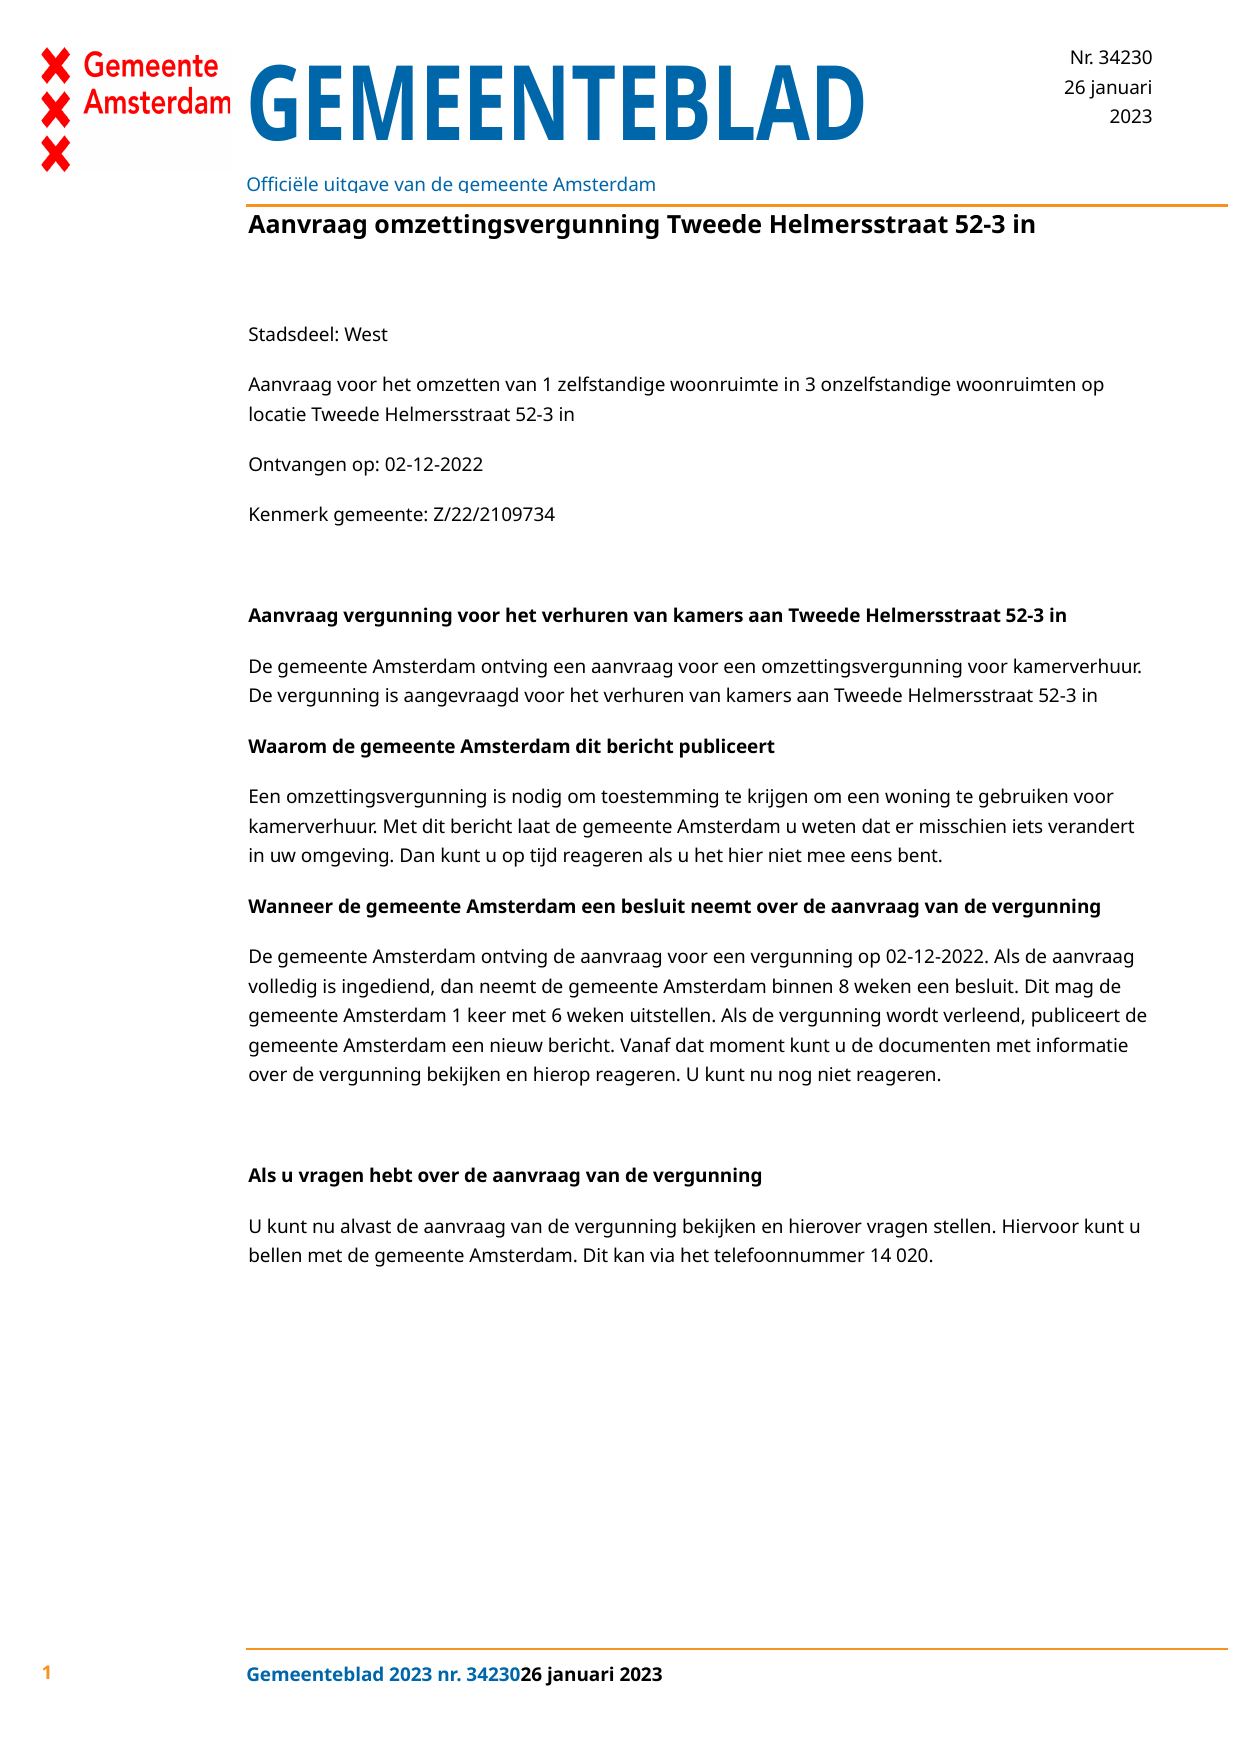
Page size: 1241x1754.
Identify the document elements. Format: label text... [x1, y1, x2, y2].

text Als u vragen hebt over de aanvraag van de vergunning [248, 1162, 1152, 1188]
text Wanneer de gemeente Amsterdam een besluit neemt over de aanvraag van de vergunning [248, 893, 1152, 918]
text Aanvraag vergunning voor het verhuren van kamers aan Tweede Helmersstraat 52-3 in [248, 602, 1152, 628]
text Kenmerk gemeente: Z/22/2109734 [248, 502, 1152, 527]
text De gemeente Amsterdam ontving een aanvraag voor een omzettingsvergunning voor kamerverhuur. De vergunning is aangevraagd voor het verhuren van kamers aan Tweede Helmersstraat 52-3 in [248, 653, 1152, 708]
text U kunt nu alvast de aanvraag van de vergunning bekijken en hierover vragen stellen. Hiervoor kunt u bellen met de gemeente Amsterdam. Dit kan via het telefoonnummer 14 020. [248, 1213, 1152, 1268]
text Waarom de gemeente Amsterdam dit bericht publiceert [248, 733, 1152, 758]
text Aanvraag omzettingsvergunning Tweede Helmersstraat 52-3 in [248, 207, 1152, 241]
text Een omzettingsvergunning is nodig om toestemming te krijgen om een woning te gebruiken voor kamerverhuur. Met dit bericht laat de gemeente Amsterdam u weten dat er misschien iets verandert in uw omgeving. Dan kunt u op tijd reageren als u het hier niet mee eens bent. [248, 783, 1152, 868]
text Ontvangen op: 02-12-2022 [248, 451, 1152, 477]
text Aanvraag voor het omzetten van 1 zelfstandige woonruimte in 3 onzelfstandige woonruimten op locatie Tweede Helmersstraat 52-3 in [248, 371, 1152, 426]
text Stadsdeel: West [248, 321, 1152, 346]
text De gemeente Amsterdam ontving de aanvraag voor een vergunning op 02-12-2022. Als de aanvraag volledig is ingediend, dan neemt de gemeente Amsterdam binnen 8 weken een besluit. Dit mag de gemeente Amsterdam 1 keer met 6 weken uitstellen. Als de vergunning wordt verleend, publiceert de gemeente Amsterdam een nieuw bericht. Vanaf dat moment kunt u de documenten met informatie over de vergunning bekijken en hierop reageren. U kunt nu nog niet reageren. [248, 943, 1152, 1087]
picture [41, 47, 231, 172]
